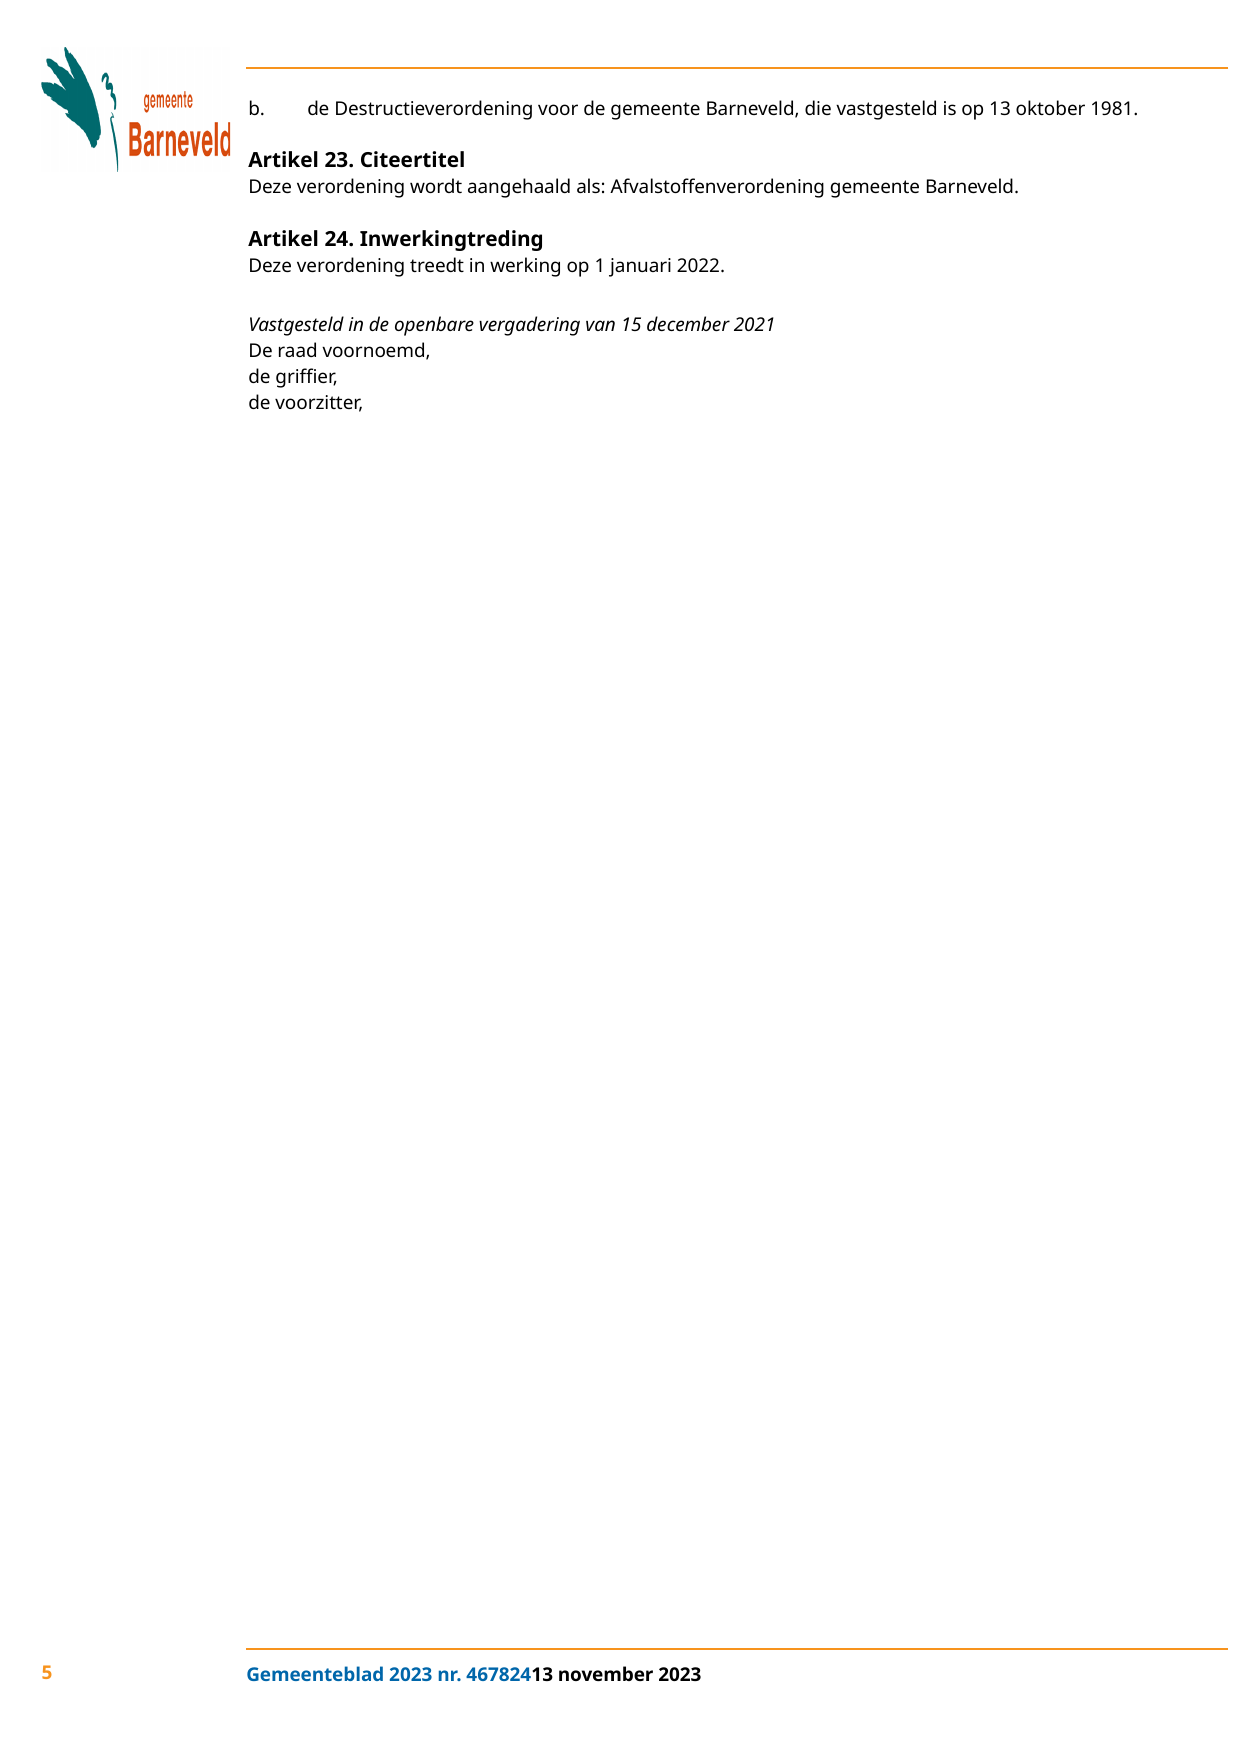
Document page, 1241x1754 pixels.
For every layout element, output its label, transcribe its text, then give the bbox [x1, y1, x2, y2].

text Deze verordening wordt aangehaald als: Afvalstoffenverordening gemeente Barneveld. [248, 174, 1152, 199]
text Artikel 23. Citeertitel [248, 145, 1152, 174]
text de voorzitter, [248, 389, 1152, 414]
list de Destructieverordening voor de gemeente Barneveld, die vastgesteld is op 13 oktober 1981. [248, 95, 1152, 121]
text Vastgesteld in de openbare vergadering van 15 december 2021 [248, 312, 1152, 337]
text De raad voornoemd, [248, 337, 1152, 363]
text Deze verordening treedt in werking op 1 januari 2022. [248, 252, 1152, 278]
text Artikel 24. Inwerkingtreding [248, 224, 1152, 252]
text de griffier, [248, 363, 1152, 389]
picture [41, 47, 231, 172]
